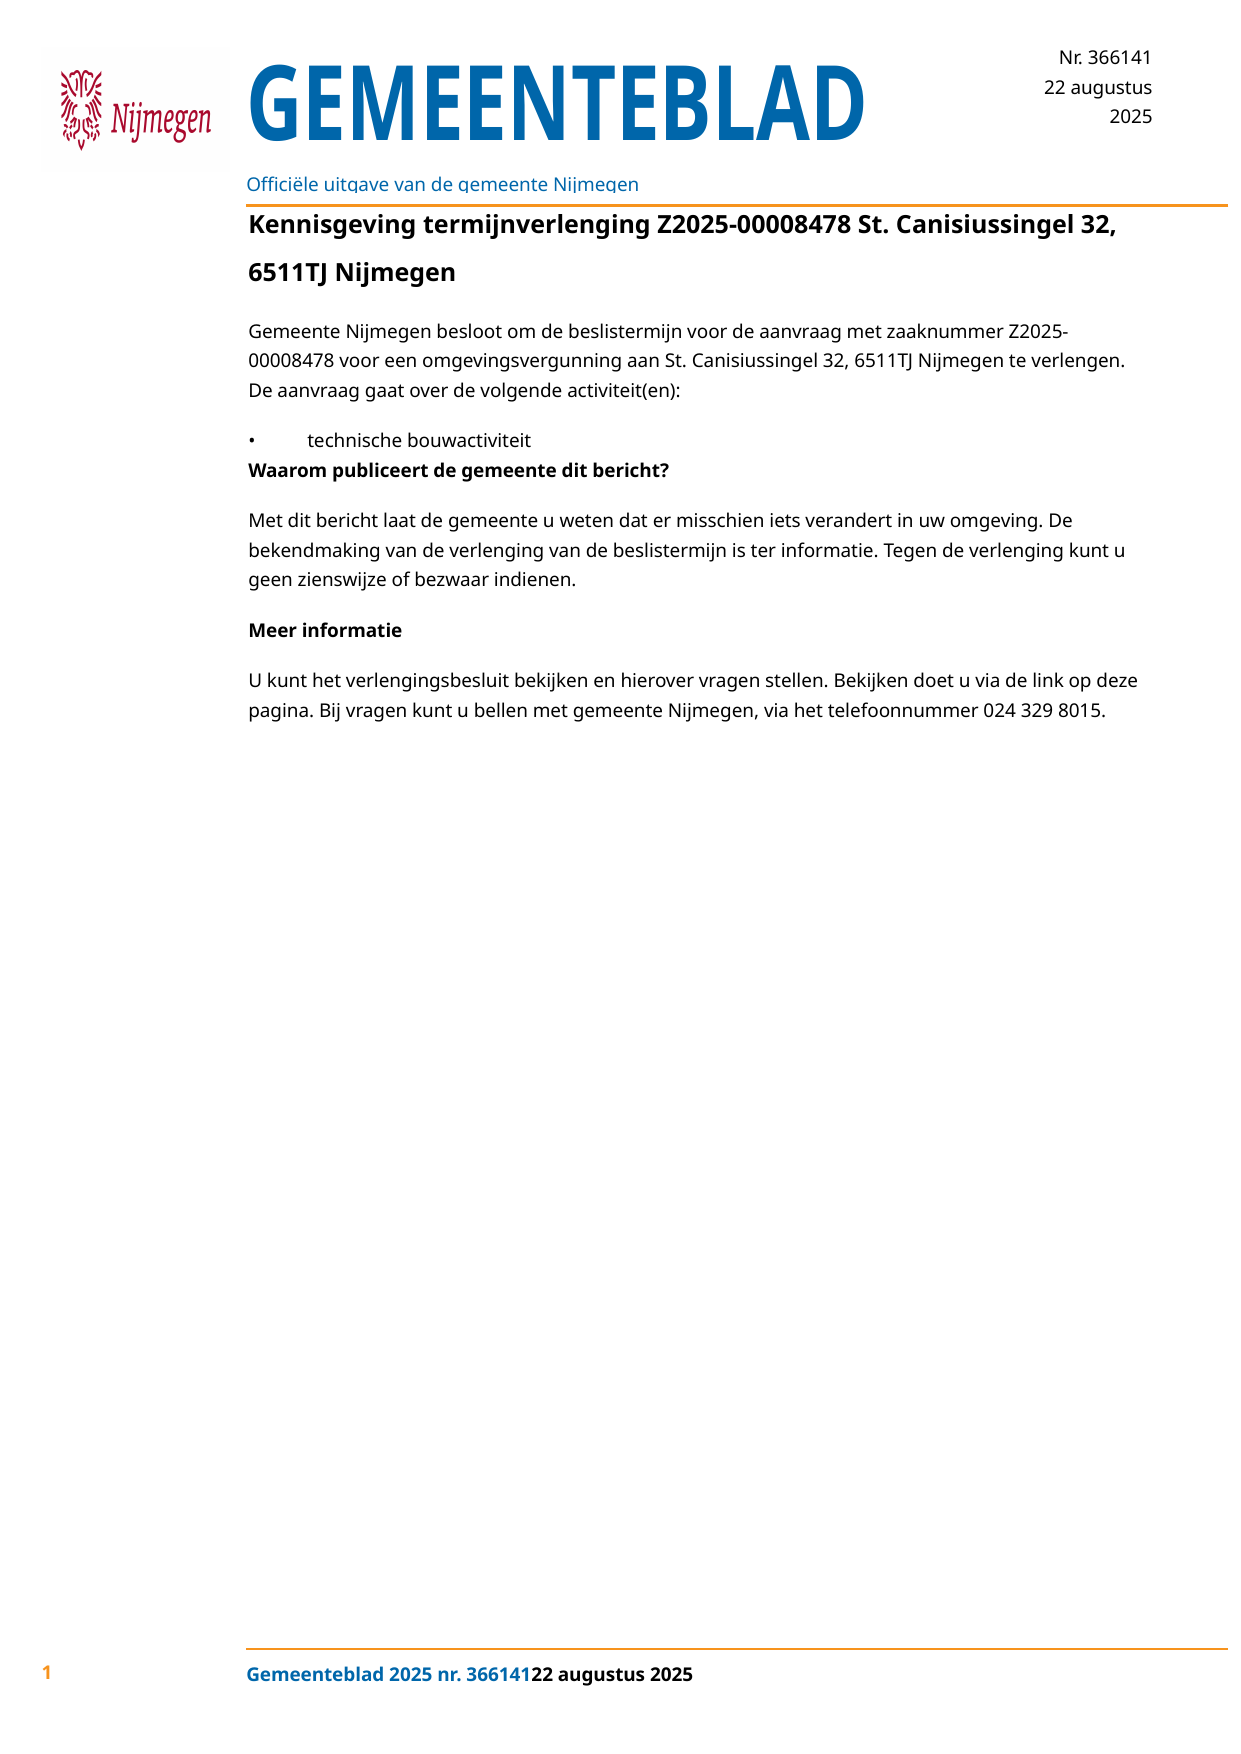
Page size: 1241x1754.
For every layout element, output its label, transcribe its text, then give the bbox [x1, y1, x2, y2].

text U kunt het verlengingsbesluit bekijken en hierover vragen stellen. Bekijken doet u via de link op deze pagina. Bij vragen kunt u bellen met gemeente Nijmegen, via het telefoonnummer 024 329 8015. [248, 667, 1152, 723]
text Kennisgeving termijnverlenging Z2025-00008478 St. Canisiussingel 32, 6511TJ Nijmegen [248, 207, 1152, 288]
list technische bouwactiviteit [248, 427, 1152, 453]
text Met dit bericht laat de gemeente u weten dat er misschien iets verandert in uw omgeving. De bekendmaking van de verlenging van de beslistermijn is ter informatie. Tegen de verlenging kunt u geen zienswijze of bezwaar indienen. [248, 507, 1152, 592]
text Gemeente Nijmegen besloot om de beslistermijn voor de aanvraag met zaaknummer Z2025-00008478 voor een omgevingsvergunning aan St. Canisiussingel 32, 6511TJ Nijmegen te verlengen. De aanvraag gaat over de volgende activiteit(en): [248, 318, 1152, 403]
text Waarom publiceert de gemeente dit bericht? [248, 457, 1152, 483]
picture [41, 47, 231, 172]
text Meer informatie [248, 617, 1152, 643]
